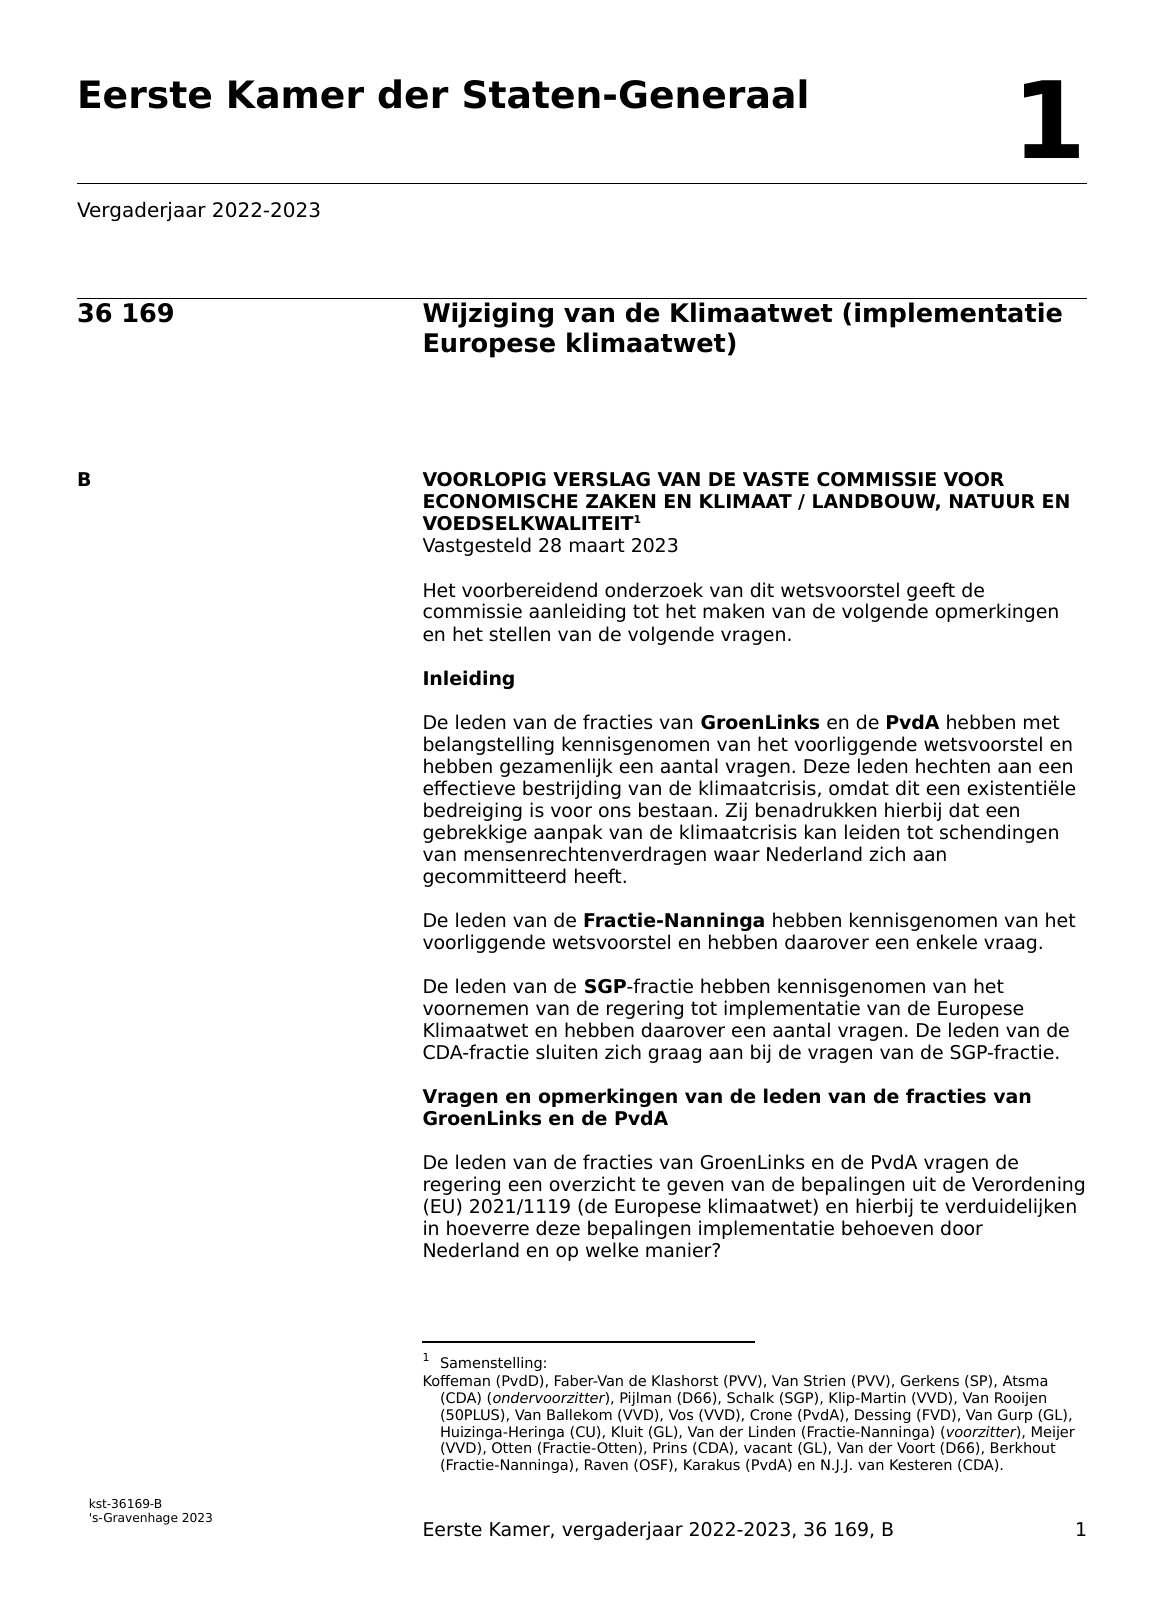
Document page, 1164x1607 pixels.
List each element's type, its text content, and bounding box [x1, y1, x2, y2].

table_cell Vergaderjaar 2022-2023 [77, 184, 1087, 298]
subtitle 36 169 Wijziging van de Klimaatwet (implementatie Europese klimaatwet) [77, 299, 1087, 358]
table_header 1 [886, 59, 1087, 183]
text 's-Gravenhage 2023 [88, 1511, 323, 1525]
text De leden van de Fractie-Nanninga hebben kennisgenomen van het voorliggende wetsvoorstel en hebben daarover een enkele vraag. [422, 910, 1087, 954]
subtitle Inleiding [422, 668, 1087, 689]
text kst-36169-B [88, 1497, 323, 1511]
subtitle B VOORLOPIG VERSLAG VAN DE VASTE COMMISSIE VOOR ECONOMISCHE ZAKEN EN KLIMAAT / LANDBOUW, NATUUR EN VOEDSELKWALITEIT [77, 469, 1087, 535]
text Koffeman (PvdD), Faber-Van de Klashorst (PVV), Van Strien (PVV), Gerkens (SP), Atsma (CDA) (ondervoorzitter), Pijlman (D66), Schalk (SGP), Klip-Martin (VVD), Van Rooijen (50PLUS), Van Ballekom (VVD), Vos (VVD), Crone (PvdA), Dessing (FVD), Van Gurp (GL), Huizinga-Heringa (CU), Kluit (GL), Van der Linden (Fractie-Nanninga) (voorzitter), Meijer (VVD), Otten (Fractie-Otten), Prins (CDA), vacant (GL), Van der Voort (D66), Berkhout (Fractie-Nanninga), Raven (OSF), Karakus (PvdA) en N.J.J. van Kesteren (CDA). [422, 1373, 1087, 1474]
subtitle Vragen en opmerkingen van de leden van de fracties van GroenLinks en de PvdA [422, 1086, 1087, 1130]
text Het voorbereidend onderzoek van dit wetsvoorstel geeft de commissie aanleiding tot het maken van de volgende opmerkingen en het stellen van de volgende vragen. [422, 579, 1087, 645]
text Vastgesteld 28 maart 2023 [422, 535, 1087, 557]
text Samenstelling: [422, 1351, 1087, 1373]
text De leden van de fracties van GroenLinks en de PvdA vragen de regering een overzicht te geven van de bepalingen uit de Verordening (EU) 2021/1119 (de Europese klimaatwet) en hierbij te verduidelijken in hoeverre deze bepalingen implementatie behoeven door Nederland en op welke manier? [422, 1152, 1087, 1262]
text De leden van de fracties van GroenLinks en de PvdA hebben met belangstelling kennisgenomen van het voorliggende wetsvoorstel en hebben gezamenlijk een aantal vragen. Deze leden hechten aan een effectieve bestrijding van de klimaatcrisis, omdat dit een existentiële bedreiging is voor ons bestaan. Zij benadrukken hierbij dat een gebrekkige aanpak van de klimaatcrisis kan leiden tot schendingen van mensenrechtenverdragen waar Nederland zich aan gecommitteerd heeft. [422, 712, 1087, 888]
table_header Eerste Kamer der Staten-Generaal [77, 59, 886, 183]
text De leden van de SGP-fractie hebben kennisgenomen van het voornemen van de regering tot implementatie van de Europese Klimaatwet en hebben daarover een aantal vragen. De leden van de CDA-fractie sluiten zich graag aan bij de vragen van de SGP-fractie. [422, 976, 1087, 1064]
